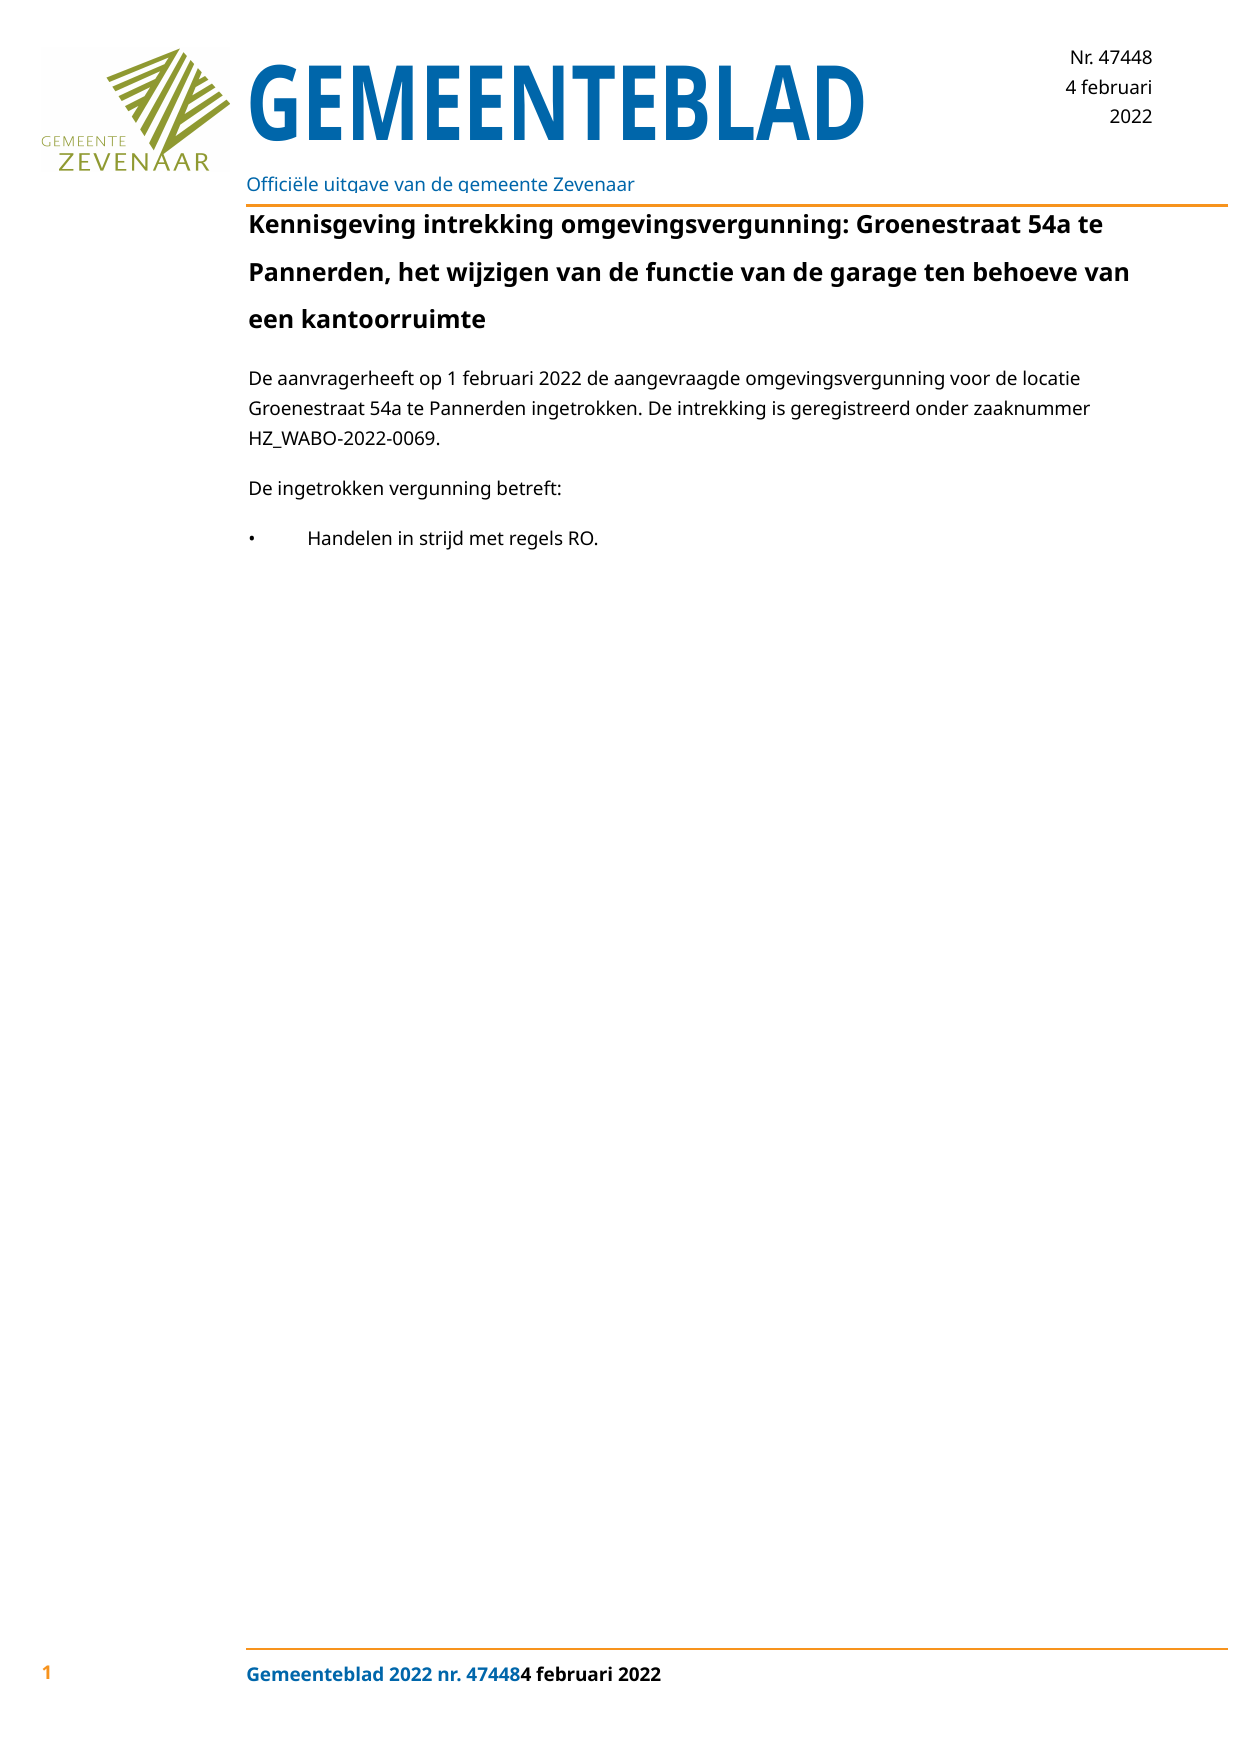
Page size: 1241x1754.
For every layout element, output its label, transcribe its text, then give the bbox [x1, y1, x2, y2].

list Handelen in strijd met regels RO. [248, 526, 1152, 551]
text Kennisgeving intrekking omgevingsvergunning: Groenestraat 54a te Pannerden, het wijzigen van de functie van de garage ten behoeve van een kantoorruimte [248, 207, 1152, 336]
text De aanvragerheeft op 1 februari 2022 de aangevraagde omgevingsvergunning voor de locatie Groenestraat 54a te Pannerden ingetrokken. De intrekking is geregistreerd onder zaaknummer HZ_WABO-2022-0069. [248, 366, 1152, 450]
picture [41, 47, 231, 172]
text De ingetrokken vergunning betreft: [248, 475, 1152, 501]
